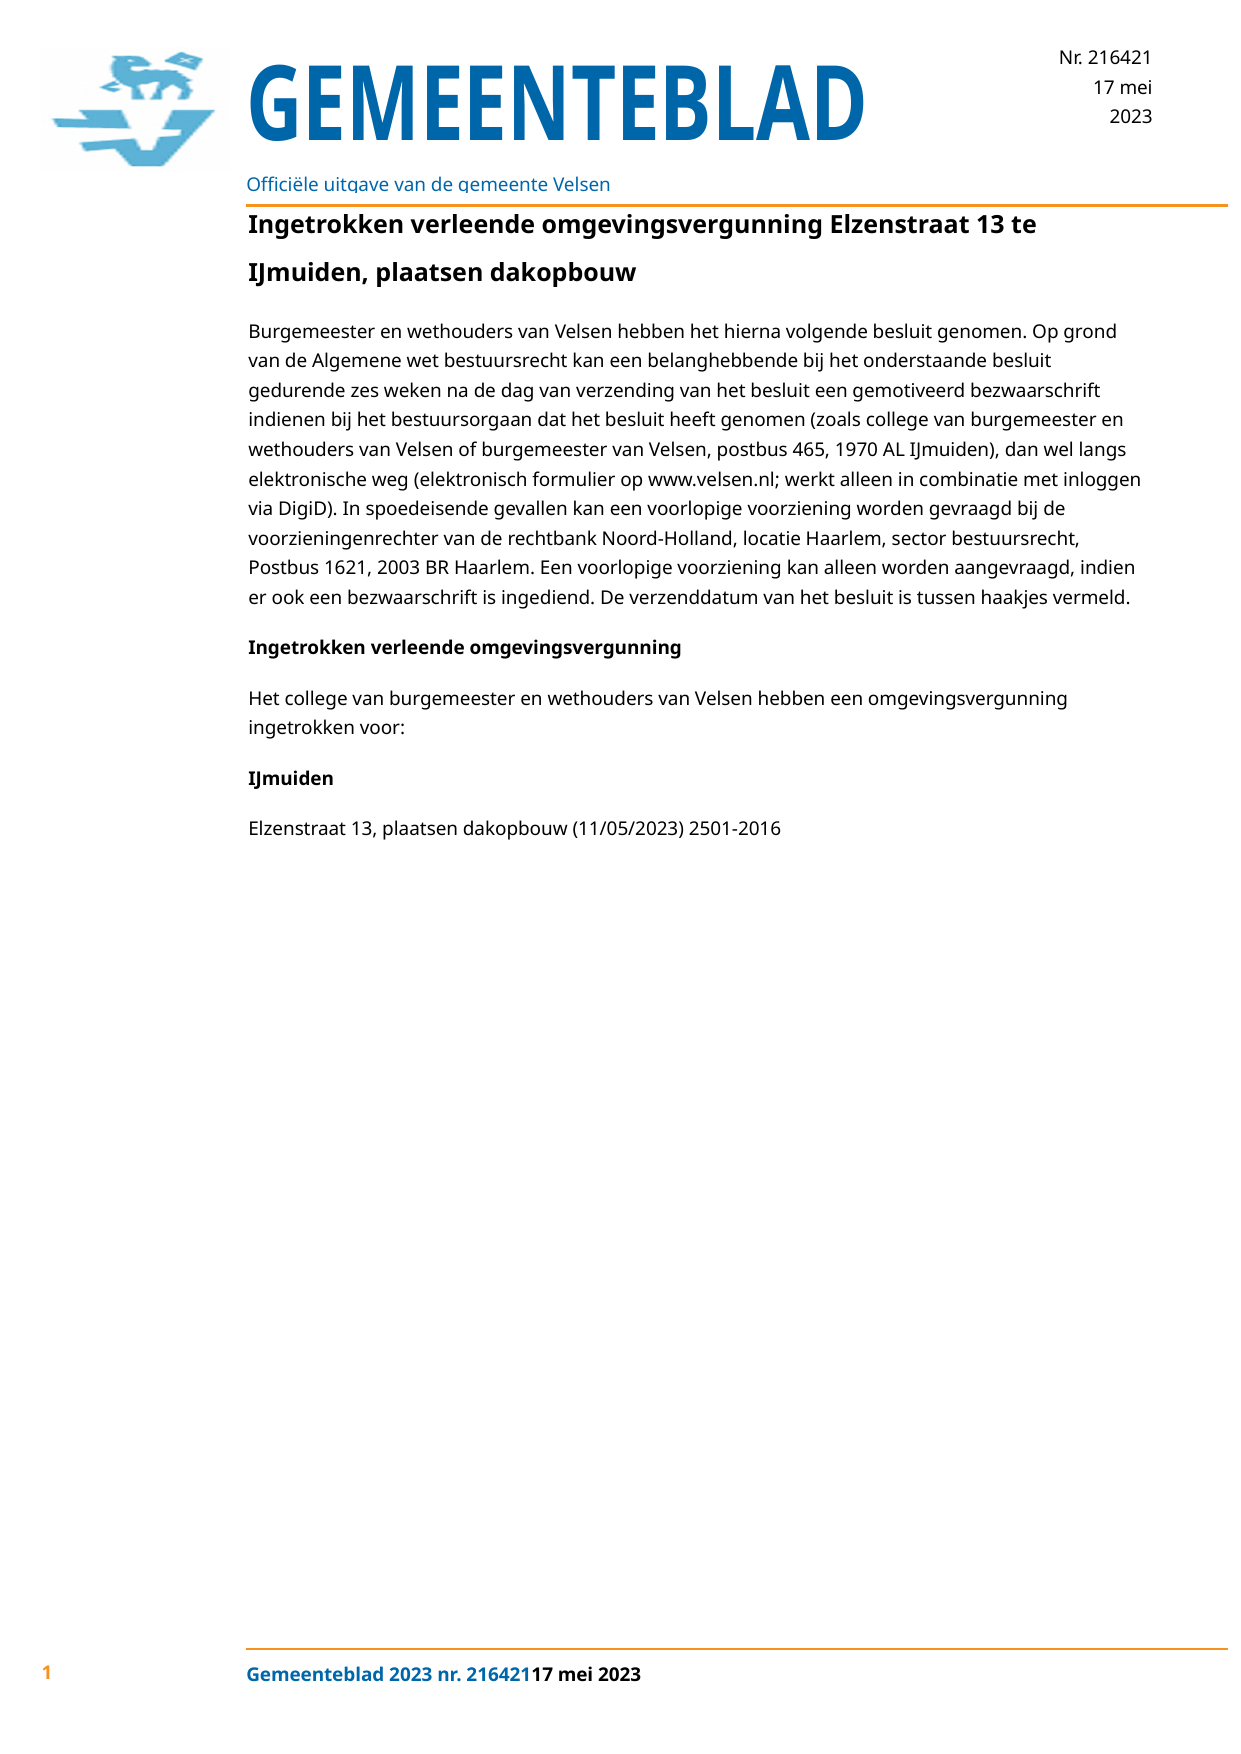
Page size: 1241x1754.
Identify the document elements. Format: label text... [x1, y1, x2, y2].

text IJmuiden [248, 765, 1152, 791]
text Ingetrokken verleende omgevingsvergunning Elzenstraat 13 te IJmuiden, plaatsen dakopbouw [248, 207, 1152, 288]
text Elzenstraat 13, plaatsen dakopbouw (11/05/2023) 2501-2016 [248, 815, 1152, 841]
text Het college van burgemeester en wethouders van Velsen hebben een omgevingsvergunning ingetrokken voor: [248, 685, 1152, 740]
text Ingetrokken verleende omgevingsvergunning [248, 634, 1152, 660]
picture [41, 47, 231, 172]
text Burgemeester en wethouders van Velsen hebben het hierna volgende besluit genomen. Op grond van de Algemene wet bestuursrecht kan een belanghebbende bij het onderstaande besluit gedurende zes weken na de dag van verzending van het besluit een gemotiveerd bezwaarschrift indienen bij het bestuursorgaan dat het besluit heeft genomen (zoals college van burgemeester en wethouders van Velsen of burgemeester van Velsen, postbus 465, 1970 AL IJmuiden), dan wel langs elektronische weg (elektronisch formulier op www.velsen.nl; werkt alleen in combinatie met inloggen via DigiD). In spoedeisende gevallen kan een voorlopige voorziening worden gevraagd bij de voorzieningenrechter van de rechtbank Noord-Holland, locatie Haarlem, sector bestuursrecht, Postbus 1621, 2003 BR Haarlem. Een voorlopige voorziening kan alleen worden aangevraagd, indien er ook een bezwaarschrift is ingediend. De verzenddatum van het besluit is tussen haakjes vermeld. [248, 318, 1152, 610]
